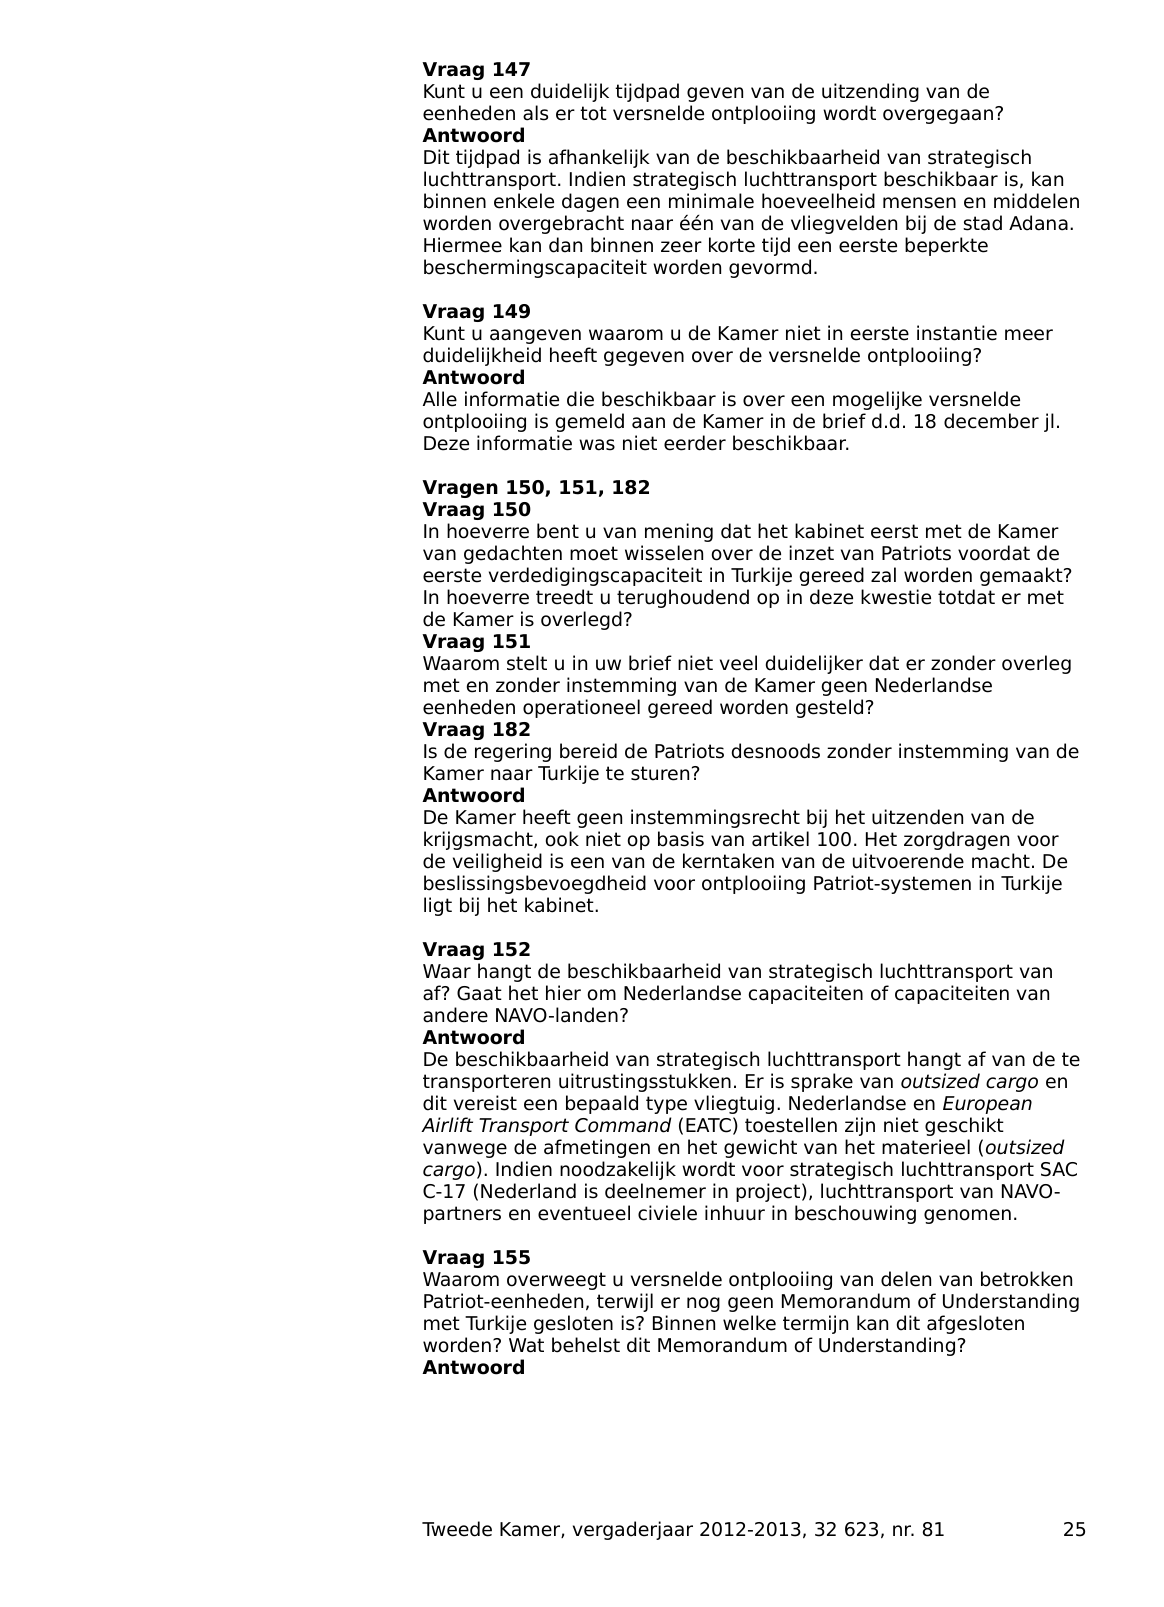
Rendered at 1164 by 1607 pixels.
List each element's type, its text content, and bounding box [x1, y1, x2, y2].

text Antwoord [422, 1357, 1087, 1379]
text Is de regering bereid de Patriots desnoods zonder instemming van de Kamer naar Turkije te sturen? [422, 741, 1087, 785]
text Vraag 150 [422, 499, 1087, 521]
text Waarom overweegt u versnelde ontplooiing van delen van betrokken Patriot-eenheden, terwijl er nog geen Memorandum of Understanding met Turkije gesloten is? Binnen welke termijn kan dit afgesloten worden? Wat behelst dit Memorandum of Understanding? [422, 1269, 1087, 1357]
text Vraag 149 [422, 301, 1087, 323]
text Dit tijdpad is afhankelijk van de beschikbaarheid van strategisch luchttransport. Indien strategisch luchttransport beschikbaar is, kan binnen enkele dagen een minimale hoeveelheid mensen en middelen worden overgebracht naar één van de vliegvelden bij de stad Adana. Hiermee kan dan binnen zeer korte tijd een eerste beperkte beschermingscapaciteit worden gevormd. [422, 147, 1087, 279]
text In hoeverre bent u van mening dat het kabinet eerst met de Kamer van gedachten moet wisselen over de inzet van Patriots voordat de eerste verdedigingscapaciteit in Turkije gereed zal worden gemaakt? In hoeverre treedt u terughoudend op in deze kwestie totdat er met de Kamer is overlegd? [422, 521, 1087, 631]
text De beschikbaarheid van strategisch luchttransport hangt af van de te transporteren uitrustingsstukken. Er is sprake van outsized cargo en dit vereist een bepaald type vliegtuig. Nederlandse en European Airlift Transport Command (EATC) toestellen zijn niet geschikt vanwege de afmetingen en het gewicht van het materieel (outsized cargo). Indien noodzakelijk wordt voor strategisch luchttransport SAC C-17 (Nederland is deelnemer in project), luchttransport van NAVO-partners en eventueel civiele inhuur in beschouwing genomen. [422, 1049, 1087, 1224]
text Vraag 155 [422, 1247, 1087, 1269]
text Waarom stelt u in uw brief niet veel duidelijker dat er zonder overleg met en zonder instemming van de Kamer geen Nederlandse eenheden operationeel gereed worden gesteld? [422, 653, 1087, 719]
text Vragen 150, 151, 182 [422, 477, 1087, 499]
text Alle informatie die beschikbaar is over een mogelijke versnelde ontplooiing is gemeld aan de Kamer in de brief d.d. 18 december jl. Deze informatie was niet eerder beschikbaar. [422, 389, 1087, 455]
text Kunt u aangeven waarom u de Kamer niet in eerste instantie meer duidelijkheid heeft gegeven over de versnelde ontplooiing? [422, 323, 1087, 367]
text Antwoord [422, 125, 1087, 147]
text Vraag 182 [422, 719, 1087, 741]
text Waar hangt de beschikbaarheid van strategisch luchttransport van af? Gaat het hier om Nederlandse capaciteiten of capaciteiten van andere NAVO-landen? [422, 961, 1087, 1027]
text Vraag 151 [422, 631, 1087, 653]
text De Kamer heeft geen instemmingsrecht bij het uitzenden van de krijgsmacht, ook niet op basis van artikel 100. Het zorgdragen voor de veiligheid is een van de kerntaken van de uitvoerende macht. De beslissingsbevoegdheid voor ontplooiing Patriot-systemen in Turkije ligt bij het kabinet. [422, 807, 1087, 917]
text Antwoord [422, 785, 1087, 807]
text Kunt u een duidelijk tijdpad geven van de uitzending van de eenheden als er tot versnelde ontplooiing wordt overgegaan? [422, 81, 1087, 125]
text Antwoord [422, 367, 1087, 389]
text Vraag 152 [422, 939, 1087, 961]
text Antwoord [422, 1027, 1087, 1049]
text Vraag 147 [422, 59, 1087, 81]
